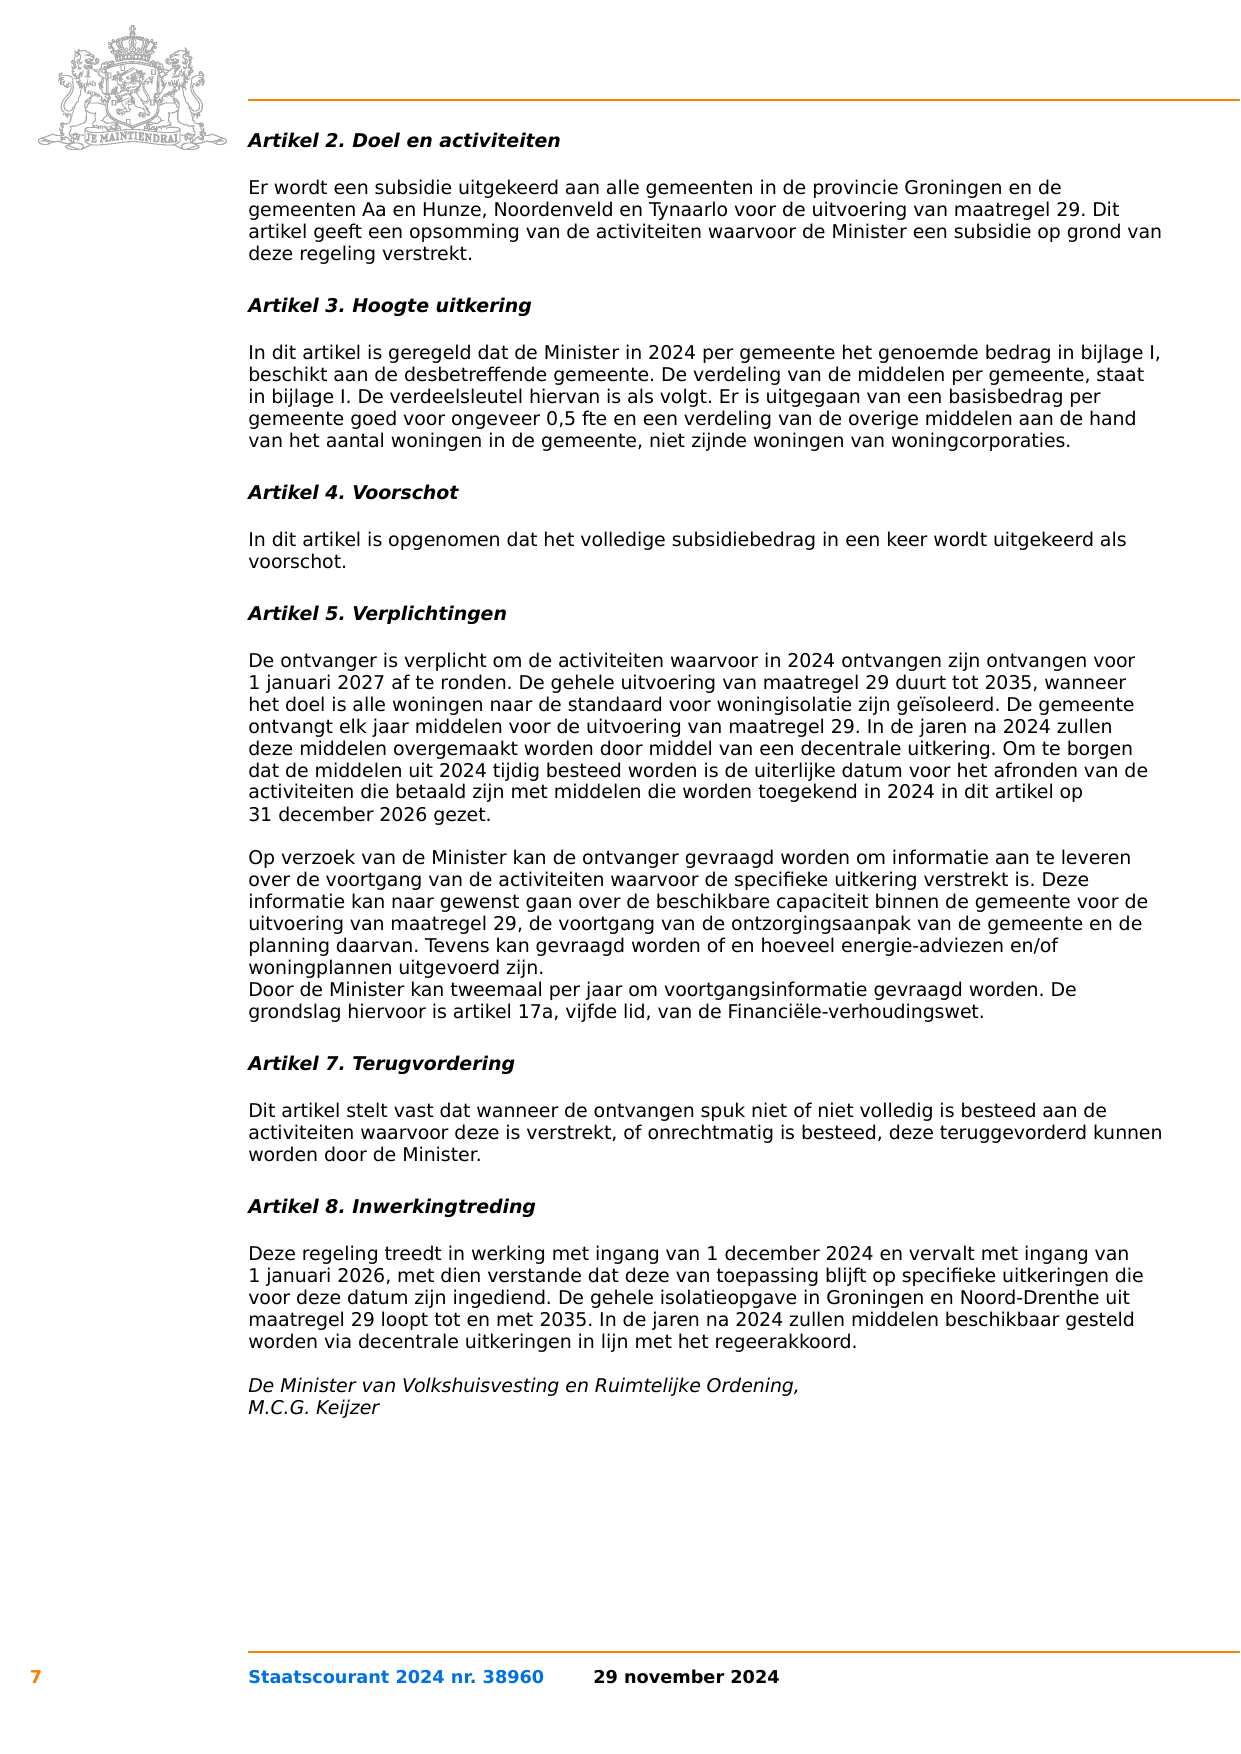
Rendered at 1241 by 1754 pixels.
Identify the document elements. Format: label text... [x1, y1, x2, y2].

subtitle Artikel 2. Doel en activiteiten [248, 130, 1163, 152]
text Er wordt een subsidie uitgekeerd aan alle gemeenten in de provincie Groningen en de gemeenten Aa en Hunze, Noordenveld en Tynaarlo voor de uitvoering van maatregel 29. Dit artikel geeft een opsomming van de activiteiten waarvoor de Minister een subsidie op grond van deze regeling verstrekt. [248, 177, 1163, 265]
subtitle Artikel 4. Voorschot [248, 482, 1163, 504]
text De ontvanger is verplicht om de activiteiten waarvoor in 2024 ontvangen zijn ontvangen voor 1 januari 2027 af te ronden. De gehele uitvoering van maatregel 29 duurt tot 2035, wanneer het doel is alle woningen naar de standaard voor woningisolatie zijn geïsoleerd. De gemeente ontvangt elk jaar middelen voor de uitvoering van maatregel 29. In de jaren na 2024 zullen deze middelen overgemaakt worden door middel van een decentrale uitkering. Om te borgen dat de middelen uit 2024 tijdig besteed worden is de uiterlijke datum voor het afronden van de activiteiten die betaald zijn met middelen die worden toegekend in 2024 in dit artikel op 31 december 2026 gezet. [248, 649, 1163, 825]
text In dit artikel is opgenomen dat het volledige subsidiebedrag in een keer wordt uitgekeerd als voorschot. [248, 529, 1163, 573]
text In dit artikel is geregeld dat de Minister in 2024 per gemeente het genoemde bedrag in bijlage I, beschikt aan de desbetreffende gemeente. De verdeling van de middelen per gemeente, staat in bijlage I. De verdeelsleutel hiervan is als volgt. Er is uitgegaan van een basisbedrag per gemeente goed voor ongeveer 0,5 fte en een verdeling van de overige middelen aan de hand van het aantal woningen in de gemeente, niet zijnde woningen van woningcorporaties. [248, 342, 1163, 452]
subtitle Artikel 8. Inwerkingtreding [248, 1196, 1163, 1218]
text Dit artikel stelt vast dat wanneer de ontvangen spuk niet of niet volledig is besteed aan de activiteiten waarvoor deze is verstrekt, of onrechtmatig is besteed, deze teruggevorderd kunnen worden door de Minister. [248, 1100, 1163, 1166]
text Door de Minister kan tweemaal per jaar om voortgangsinformatie gevraagd worden. De grondslag hiervoor is artikel 17a, vijfde lid, van de Financiële-verhoudingswet. [248, 979, 1163, 1023]
subtitle Artikel 7. Terugvordering [248, 1053, 1163, 1075]
text De Minister van Volkshuisvesting en Ruimtelijke Ordening, M.C.G. Keijzer [248, 1375, 1163, 1419]
subtitle Artikel 3. Hoogte uitkering [248, 295, 1163, 317]
subtitle Artikel 5. Verplichtingen [248, 603, 1163, 624]
picture [38, 25, 227, 150]
text Op verzoek van de Minister kan de ontvanger gevraagd worden om informatie aan te leveren over de voortgang van de activiteiten waarvoor de specifieke uitkering verstrekt is. Deze informatie kan naar gewenst gaan over de beschikbare capaciteit binnen de gemeente voor de uitvoering van maatregel 29, de voortgang van de ontzorgingsaanpak van de gemeente en de planning daarvan. Tevens kan gevraagd worden of en hoeveel energie-adviezen en/of woningplannen uitgevoerd zijn. [248, 847, 1163, 979]
text Deze regeling treedt in werking met ingang van 1 december 2024 en vervalt met ingang van 1 januari 2026, met dien verstande dat deze van toepassing blijft op specifieke uitkeringen die voor deze datum zijn ingediend. De gehele isolatieopgave in Groningen en Noord-Drenthe uit maatregel 29 loopt tot en met 2035. In de jaren na 2024 zullen middelen beschikbaar gesteld worden via decentrale uitkeringen in lijn met het regeerakkoord. [248, 1243, 1163, 1353]
